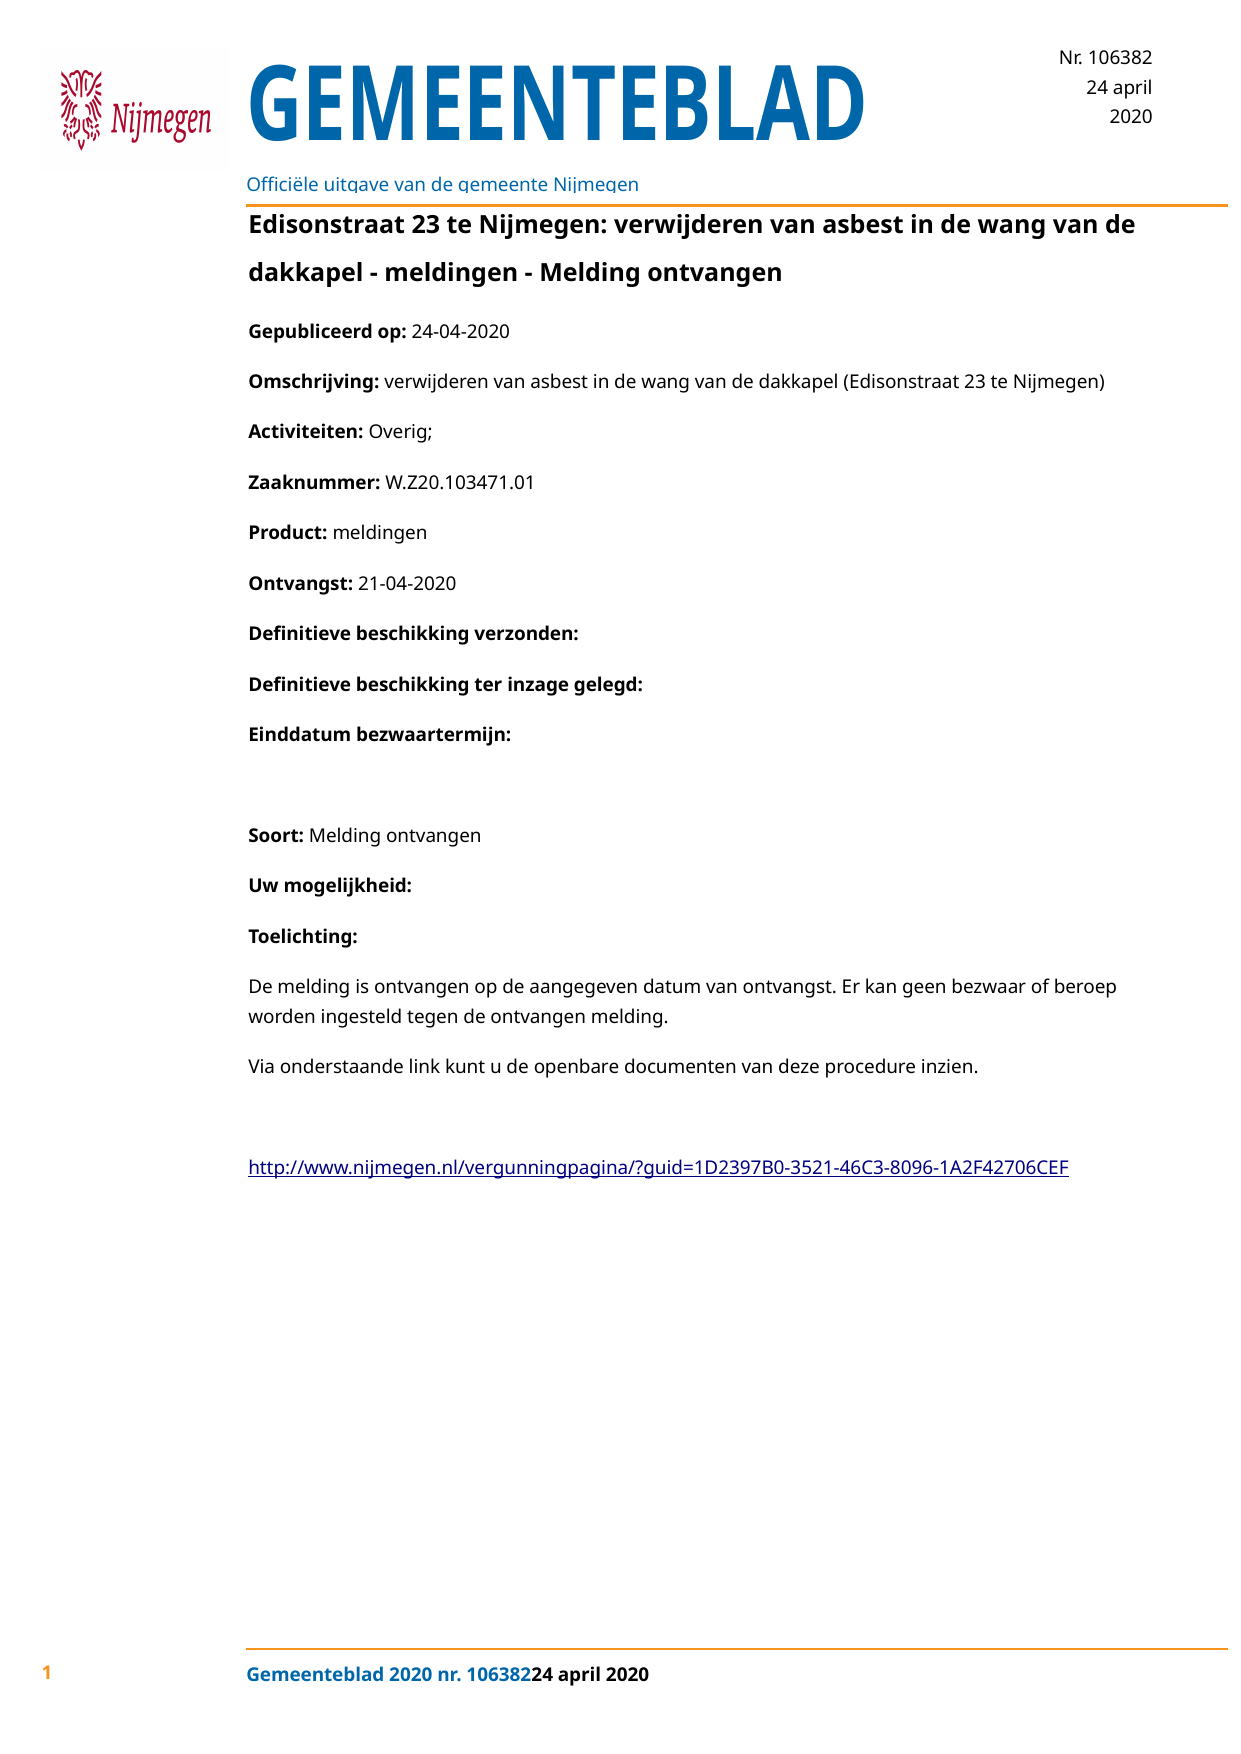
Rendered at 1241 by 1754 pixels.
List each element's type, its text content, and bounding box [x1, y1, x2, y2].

text Gepubliceerd op: 24-04-2020 [248, 318, 1152, 344]
text Uw mogelijkheid: [248, 872, 1152, 898]
picture [41, 47, 231, 172]
text Definitieve beschikking verzonden: [248, 620, 1152, 646]
text Zaaknummer: W.Z20.103471.01 [248, 469, 1152, 495]
text Soort: Melding ontvangen [248, 822, 1152, 848]
text Product: meldingen [248, 519, 1152, 545]
text Activiteiten: Overig; [248, 419, 1152, 444]
text Toelichting: [248, 923, 1152, 949]
text Via onderstaande link kunt u de openbare documenten van deze procedure inzien. [248, 1053, 1152, 1079]
text Omschrijving: verwijderen van asbest in de wang van de dakkapel (Edisonstraat 23 te Nijmegen) [248, 368, 1152, 394]
text Edisonstraat 23 te Nijmegen: verwijderen van asbest in de wang van de dakkapel - meldingen - Melding ontvangen [248, 207, 1152, 288]
text Einddatum bezwaartermijn: [248, 721, 1152, 747]
text Definitieve beschikking ter inzage gelegd: [248, 671, 1152, 697]
text De melding is ontvangen op de aangegeven datum van ontvangst. Er kan geen bezwaar of beroep worden ingesteld tegen de ontvangen melding. [248, 973, 1152, 1029]
text Ontvangst: 21-04-2020 [248, 570, 1152, 596]
text http://www.nijmegen.nl/vergunningpagina/?guid=1D2397B0-3521-46C3-8096-1A2F42706CEF [248, 1154, 1152, 1180]
